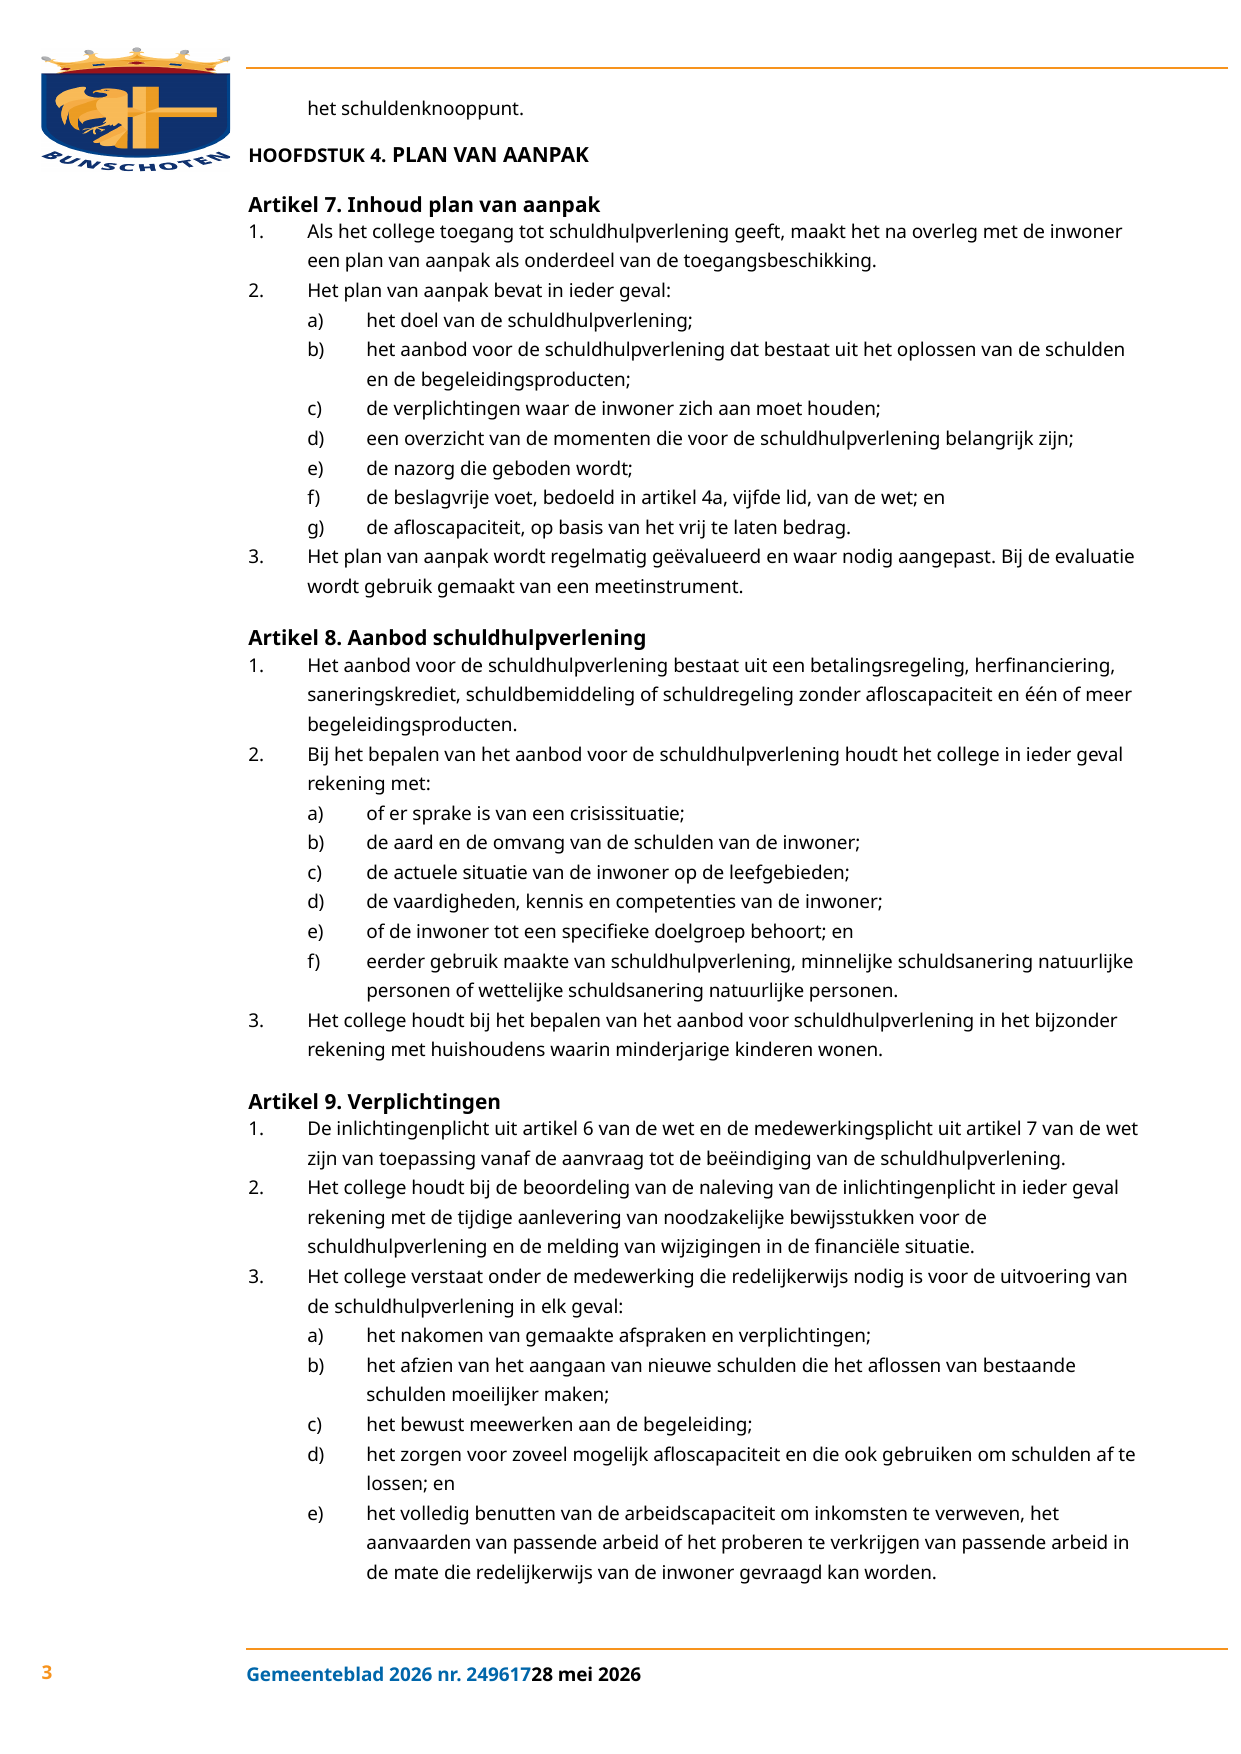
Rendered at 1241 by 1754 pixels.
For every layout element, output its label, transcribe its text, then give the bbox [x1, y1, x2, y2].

list Als het college toegang tot schuldhulpverlening geeft, maakt het na overleg met de inwoner een plan van aanpak als onderdeel van de toegangsbeschikking. [248, 218, 1152, 273]
list de beslagvrije voet, bedoeld in artikel 4a, vijfde lid, van de wet; en [307, 484, 1152, 510]
list of de inwoner tot een specifieke doelgroep behoort; en [307, 918, 1152, 944]
list Het college houdt bij de beoordeling van de naleving van de inlichtingenplicht in ieder geval rekening met de tijdige aanlevering van noodzakelijke bewijsstukken voor de schuldhulpverlening en de melding van wijzigingen in de financiële situatie. [248, 1174, 1152, 1259]
list de afloscapaciteit, op basis van het vrij te laten bedrag. [307, 514, 1152, 540]
list de verplichtingen waar de inwoner zich aan moet houden; [307, 396, 1152, 421]
list het afzien van het aangaan van nieuwe schulden die het aflossen van bestaande schulden moeilijker maken; [307, 1352, 1152, 1407]
list het aanbod voor de schuldhulpverlening dat bestaat uit het oplossen van de schulden en de begeleidingsproducten; [307, 336, 1152, 392]
list de actuele situatie van de inwoner op de leefgebieden; [307, 859, 1152, 885]
list de aard en de omvang van de schulden van de inwoner; [307, 829, 1152, 855]
list een overzicht van de momenten die voor de schuldhulpverlening belangrijk zijn; [307, 425, 1152, 451]
list Het college houdt bij het bepalen van het aanbod voor schuldhulpverlening in het bijzonder rekening met huishoudens waarin minderjarige kinderen wonen. [248, 1007, 1152, 1062]
list het schuldenknooppunt. [248, 95, 1152, 121]
text Artikel 7. Inhoud plan van aanpak [248, 190, 1152, 218]
list het volledig benutten van de arbeidscapaciteit om inkomsten te verweven, het aanvaarden van passende arbeid of het proberen te verkrijgen van passende arbeid in de mate die redelijkerwijs van de inwoner gevraagd kan worden. [307, 1500, 1152, 1585]
list De inlichtingenplicht uit artikel 6 van de wet en de medewerkingsplicht uit artikel 7 van de wet zijn van toepassing vanaf de aanvraag tot de beëindiging van de schuldhulpverlening. [248, 1115, 1152, 1171]
text HOOFDSTUK 4. PLAN VAN AANPAK [248, 140, 1152, 169]
text Artikel 8. Aanbod schuldhulpverlening [248, 623, 1152, 652]
list of er sprake is van een crisissituatie; [307, 800, 1152, 826]
list het bewust meewerken aan de begeleiding; [307, 1411, 1152, 1437]
list het zorgen voor zoveel mogelijk afloscapaciteit en die ook gebruiken om schulden af te lossen; en [307, 1441, 1152, 1496]
list Het plan van aanpak bevat in ieder geval: [248, 277, 1152, 303]
list Bij het bepalen van het aanbod voor de schuldhulpverlening houdt het college in ieder geval rekening met: [248, 741, 1152, 796]
list eerder gebruik maakte van schuldhulpverlening, minnelijke schuldsanering natuurlijke personen of wettelijke schuldsanering natuurlijke personen. [307, 948, 1152, 1003]
list de nazorg die geboden wordt; [307, 455, 1152, 481]
list het nakomen van gemaakte afspraken en verplichtingen; [307, 1322, 1152, 1348]
text Artikel 9. Verplichtingen [248, 1087, 1152, 1115]
list Het aanbod voor de schuldhulpverlening bestaat uit een betalingsregeling, herfinanciering, saneringskrediet, schuldbemiddeling of schuldregeling zonder afloscapaciteit en één of meer begeleidingsproducten. [248, 652, 1152, 737]
list Het plan van aanpak wordt regelmatig geëvalueerd en waar nodig aangepast. Bij de evaluatie wordt gebruik gemaakt van een meetinstrument. [248, 543, 1152, 599]
list de vaardigheden, kennis en competenties van de inwoner; [307, 889, 1152, 914]
list het doel van de schuldhulpverlening; [307, 307, 1152, 333]
picture [41, 47, 231, 172]
list Het college verstaat onder de medewerking die redelijkerwijs nodig is voor de uitvoering van de schuldhulpverlening in elk geval: [248, 1263, 1152, 1319]
